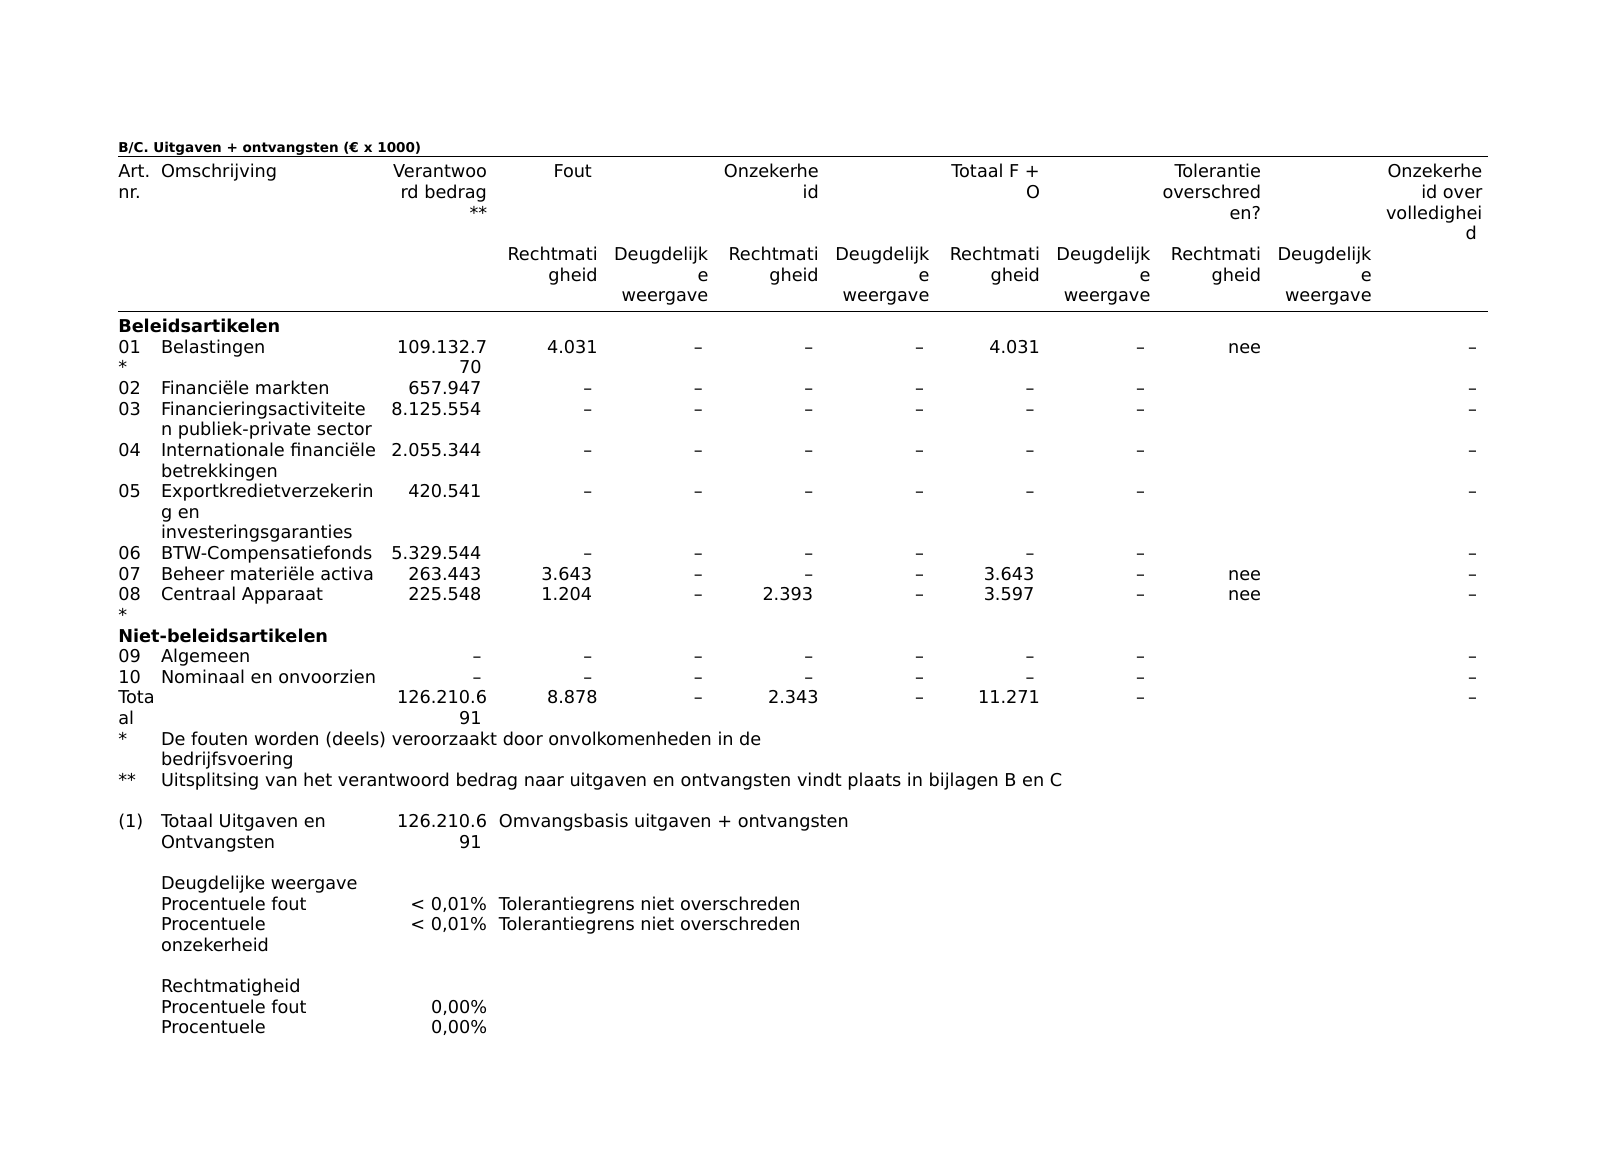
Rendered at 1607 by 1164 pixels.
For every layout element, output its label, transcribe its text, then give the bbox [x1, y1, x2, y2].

table_cell 05 [118, 481, 155, 543]
table_cell – [382, 646, 493, 667]
table_cell [935, 956, 1046, 976]
table_cell Deugdelijke weergave [825, 244, 935, 311]
table_cell [493, 1018, 603, 1038]
table_cell – [825, 584, 935, 626]
table_cell [155, 688, 382, 729]
table_cell – [935, 543, 1046, 564]
table_cell [1377, 873, 1488, 894]
table_cell – [1046, 667, 1156, 687]
table_cell – [714, 440, 824, 481]
table_cell Rechtmatigheid [935, 244, 1046, 311]
table_cell – [1377, 646, 1488, 667]
table_cell Fout [493, 157, 603, 244]
table_cell [493, 873, 603, 894]
table_cell – [1046, 481, 1156, 543]
table_cell [118, 791, 155, 811]
table_cell – [1377, 688, 1488, 729]
table_cell – [935, 667, 1046, 687]
table_cell – [1046, 688, 1156, 729]
table_cell – [935, 440, 1046, 481]
table_cell [714, 873, 824, 894]
table_cell – [603, 646, 714, 667]
table_cell [1377, 770, 1488, 791]
table_cell Algemeen [155, 646, 382, 667]
table_cell 2.055.344 [382, 440, 493, 481]
table_cell [118, 873, 155, 894]
table_cell [1156, 312, 1267, 337]
table_cell [118, 244, 155, 311]
table_cell [1156, 646, 1267, 667]
table_cell [1156, 543, 1267, 564]
table_cell – [1377, 440, 1488, 481]
table_cell 04 [118, 440, 155, 481]
table_cell Deugdelijke weergave [1267, 244, 1377, 311]
table_cell [714, 853, 824, 873]
table_cell [1267, 337, 1377, 378]
table_cell Rechtmatigheid [1156, 244, 1267, 311]
table_cell [935, 976, 1046, 997]
table_cell – [1046, 584, 1156, 626]
table_cell BTW-Compensatiefonds [155, 543, 382, 564]
table_cell – [1046, 440, 1156, 481]
table_cell 126.210.691 [382, 811, 493, 852]
table_cell Rechtmatigheid [493, 244, 603, 311]
table_cell – [714, 646, 824, 667]
table_cell 8.878 [493, 688, 603, 729]
table_cell [603, 1018, 714, 1038]
table_cell – [493, 399, 603, 440]
table_cell Centraal Apparaat [155, 584, 382, 626]
table_cell [825, 1018, 935, 1038]
table_cell [1156, 976, 1267, 997]
table_cell [1267, 584, 1377, 626]
table_cell 4.031 [493, 337, 603, 378]
table_cell [1046, 1018, 1156, 1038]
table_cell Deugdelijke weergave [603, 244, 714, 311]
table_cell Deugdelijke weergave [1046, 244, 1156, 311]
table_cell [714, 976, 824, 997]
table_cell < 0,01% [382, 894, 493, 914]
table_cell Niet-beleidsartikelen [118, 626, 603, 646]
table_cell – [1046, 378, 1156, 399]
table_cell [825, 956, 935, 976]
table_cell [1046, 873, 1156, 894]
table_cell [1267, 312, 1377, 337]
table_cell [1267, 729, 1377, 770]
table_cell [1377, 312, 1488, 337]
table_cell – [825, 646, 935, 667]
table_cell [155, 956, 382, 976]
table_cell [1046, 956, 1156, 976]
table_cell – [1377, 399, 1488, 440]
table_cell [1267, 646, 1377, 667]
table_cell [1267, 1018, 1377, 1038]
table_cell Deugdelijke weergave [155, 873, 382, 894]
table_cell [1156, 688, 1267, 729]
table_cell [714, 626, 824, 646]
table_cell Rechtmatigheid [155, 976, 382, 997]
table_cell De fouten worden (deels) veroorzaakt door onvolkomenheden in de bedrijfsvoering [155, 729, 824, 770]
table_cell [118, 956, 155, 976]
table_cell – [603, 667, 714, 687]
table_cell nee [1156, 564, 1267, 584]
table_cell [1377, 853, 1488, 873]
table_cell – [1377, 543, 1488, 564]
table_cell [1267, 399, 1377, 440]
table_cell [1156, 1018, 1267, 1038]
table_cell 11.271 [935, 688, 1046, 729]
table_cell nee [1156, 337, 1267, 378]
table_cell 3.643 [935, 564, 1046, 584]
table_cell [1267, 811, 1377, 852]
table_cell – [714, 564, 824, 584]
table_cell [935, 1018, 1046, 1038]
table_cell – [603, 481, 714, 543]
table_cell [1156, 853, 1267, 873]
table_cell 2.393 [714, 584, 824, 626]
table_cell 3.597 [935, 584, 1046, 626]
table_cell 09 [118, 646, 155, 667]
table_cell [825, 626, 935, 646]
table_cell [935, 791, 1046, 811]
table_cell [603, 956, 714, 976]
table_cell [493, 791, 603, 811]
table_cell – [603, 688, 714, 729]
table_cell [118, 997, 155, 1017]
table_cell [1267, 770, 1377, 791]
table_cell Totaal Uitgaven en Ontvangsten [155, 811, 382, 852]
table_cell [118, 853, 155, 873]
table_cell Rechtmatigheid [714, 244, 824, 311]
table_cell 109.132.770 [382, 337, 493, 378]
table_cell [935, 312, 1046, 337]
table_cell 10 [118, 667, 155, 687]
table_cell Procentuele onzekerheid [155, 914, 382, 956]
table_cell – [493, 378, 603, 399]
table_cell < 0,01% [382, 914, 493, 956]
table_cell [935, 729, 1046, 770]
table_cell [155, 853, 382, 873]
table_cell – [825, 564, 935, 584]
table_cell – [603, 543, 714, 564]
table_cell [1156, 378, 1267, 399]
table_cell 02 [118, 378, 155, 399]
table_cell [155, 791, 382, 811]
table_cell Nominaal en onvoorzien [155, 667, 382, 687]
table_cell [1267, 791, 1377, 811]
table_cell – [1046, 337, 1156, 378]
table_cell – [382, 667, 493, 687]
table_cell [935, 626, 1046, 646]
table_cell [825, 873, 935, 894]
table_cell – [493, 440, 603, 481]
table_cell Onzekerheid over volledigheid [1377, 157, 1488, 244]
table_cell – [1377, 564, 1488, 584]
table_cell 08 * [118, 584, 155, 626]
table_cell [1267, 853, 1377, 873]
table_cell – [493, 481, 603, 543]
table_cell – [935, 399, 1046, 440]
table_cell Procentuele fout [155, 894, 382, 914]
table_cell [714, 1018, 824, 1038]
table_cell [382, 853, 493, 873]
table_cell [1156, 729, 1267, 770]
table_cell – [825, 378, 935, 399]
table_cell Art. nr. [118, 157, 155, 244]
table_cell – [1046, 564, 1156, 584]
table_cell [382, 976, 493, 997]
table_cell [1377, 1018, 1488, 1038]
table_cell 0,00% [382, 1018, 493, 1038]
table_cell 2.343 [714, 688, 824, 729]
table_cell [1046, 791, 1156, 811]
table_cell 657.947 [382, 378, 493, 399]
table_header B/C. Uitgaven + ontvangsten (€ x 1000) [118, 140, 1488, 156]
table_cell – [825, 667, 935, 687]
table_cell – [935, 481, 1046, 543]
table_cell 3.643 [493, 564, 603, 584]
table_cell [1156, 440, 1267, 481]
table_cell Belastingen [155, 337, 382, 378]
table_cell – [714, 337, 824, 378]
table_cell [1156, 667, 1267, 687]
table_cell – [825, 399, 935, 440]
table_cell [825, 791, 935, 811]
table_cell 126.210.691 [382, 688, 493, 729]
table_cell – [714, 378, 824, 399]
table_cell [1377, 976, 1488, 997]
table_cell [714, 312, 824, 337]
table_cell 0,00% [382, 997, 493, 1017]
table_cell * [118, 729, 155, 770]
table_cell [825, 853, 935, 873]
table_cell – [603, 584, 714, 626]
table_cell [1156, 791, 1267, 811]
table_cell Tolerantie overschreden? [1156, 157, 1267, 244]
table_cell – [1377, 337, 1488, 378]
table_cell [1046, 853, 1156, 873]
table_cell 420.541 [382, 481, 493, 543]
table_cell [603, 312, 714, 337]
table_cell [1046, 976, 1156, 997]
table_cell Exportkredietverzekering en investeringsgaranties [155, 481, 382, 543]
table_cell – [714, 667, 824, 687]
table_cell [118, 976, 155, 997]
table_cell [1377, 956, 1488, 976]
table_cell [825, 976, 935, 997]
table_cell Onzekerheid [714, 157, 824, 244]
table_cell Uitsplitsing van het verantwoord bedrag naar uitgaven en ontvangsten vindt plaats in bijlagen B en C [155, 770, 1267, 791]
table_cell [1267, 440, 1377, 481]
table_cell Tolerantiegrens niet overschreden [493, 894, 1488, 914]
table_cell – [1377, 481, 1488, 543]
table_cell [1267, 564, 1377, 584]
table_cell – [493, 543, 603, 564]
table_cell [1267, 543, 1377, 564]
table_cell ** [118, 770, 155, 791]
table_cell [1156, 626, 1267, 646]
table_cell Totaal F + O [935, 157, 1046, 244]
table_cell – [825, 481, 935, 543]
table_cell [825, 312, 935, 337]
table_cell – [1046, 543, 1156, 564]
table_cell [382, 791, 493, 811]
table_cell [1046, 157, 1156, 244]
table_cell – [1377, 667, 1488, 687]
table_cell Totaal [118, 688, 155, 729]
table_cell [1046, 626, 1156, 646]
table_cell Beheer materiële activa [155, 564, 382, 584]
table_cell 8.125.554 [382, 399, 493, 440]
table_cell – [603, 564, 714, 584]
table_cell [1267, 378, 1377, 399]
table_cell – [825, 543, 935, 564]
table_cell [118, 914, 155, 956]
table_cell Tolerantiegrens niet overschreden [493, 914, 1488, 956]
table_cell Financieringsactiviteiten publiek-private sector [155, 399, 382, 440]
table_cell – [714, 543, 824, 564]
table_cell 06 [118, 543, 155, 564]
table_cell – [825, 688, 935, 729]
table_cell – [714, 481, 824, 543]
table_cell 01 * [118, 337, 155, 378]
table_cell [1046, 312, 1156, 337]
table_cell – [714, 399, 824, 440]
table_cell – [1046, 399, 1156, 440]
table_cell – [825, 440, 935, 481]
table_cell [382, 244, 493, 311]
table_cell (1) [118, 811, 155, 852]
table_cell [1267, 157, 1377, 244]
table_cell [1267, 688, 1377, 729]
table_cell 263.443 [382, 564, 493, 584]
table_cell [382, 873, 493, 894]
table_cell – [825, 337, 935, 378]
table_cell [1377, 997, 1488, 1017]
table_cell [714, 791, 824, 811]
table_cell 5.329.544 [382, 543, 493, 564]
table_cell – [1046, 646, 1156, 667]
table_cell [493, 976, 603, 997]
table_cell – [935, 646, 1046, 667]
table_cell [1267, 481, 1377, 543]
table_cell – [1377, 378, 1488, 399]
table_cell 03 [118, 399, 155, 440]
table_cell [1156, 956, 1267, 976]
table_cell Omschrijving [155, 157, 382, 244]
table_cell [1377, 791, 1488, 811]
table_cell [935, 873, 1046, 894]
table_cell [603, 791, 714, 811]
table_cell [603, 157, 714, 244]
table_cell [1267, 956, 1377, 976]
table_cell [1156, 481, 1267, 543]
table_cell 07 [118, 564, 155, 584]
table_cell Omvangsbasis uitgaven + ontvangsten [493, 811, 1267, 852]
table_cell [935, 853, 1046, 873]
table_cell [1377, 244, 1488, 311]
table_cell – [493, 646, 603, 667]
table_cell Internationale financiële betrekkingen [155, 440, 382, 481]
table_cell [382, 956, 493, 976]
table_cell [1377, 729, 1488, 770]
table_cell Financiële markten [155, 378, 382, 399]
table_cell 225.548 [382, 584, 493, 626]
table_cell [493, 853, 603, 873]
table_cell [1156, 873, 1267, 894]
table_cell [1156, 399, 1267, 440]
table_cell [118, 1018, 155, 1038]
table_cell – [935, 378, 1046, 399]
table_cell [714, 956, 824, 976]
table_cell [603, 626, 714, 646]
table_cell – [493, 667, 603, 687]
table_cell 4.031 [935, 337, 1046, 378]
table_cell Procentuele [155, 1018, 382, 1038]
table_cell [825, 157, 935, 244]
table_cell Verantwoord bedrag ** [382, 157, 493, 244]
table_cell [603, 976, 714, 997]
table_cell – [603, 440, 714, 481]
table_cell [118, 894, 155, 914]
table_cell 1.204 [493, 584, 603, 626]
table_cell [1267, 976, 1377, 997]
table_cell Beleidsartikelen [118, 312, 603, 337]
table_cell [493, 956, 603, 976]
table_cell [1267, 997, 1377, 1017]
table_cell – [603, 378, 714, 399]
table_cell [155, 244, 382, 311]
table_cell [1046, 729, 1156, 770]
table_cell [825, 729, 935, 770]
table_cell – [1377, 584, 1488, 626]
table_cell [1267, 626, 1377, 646]
table_cell [603, 873, 714, 894]
table_cell – [603, 337, 714, 378]
table_cell [1377, 811, 1488, 852]
table_cell nee [1156, 584, 1267, 626]
table_cell [603, 853, 714, 873]
table_cell [1267, 667, 1377, 687]
table_cell [1267, 873, 1377, 894]
table_cell [1377, 626, 1488, 646]
table_cell – [603, 399, 714, 440]
table_cell Procentuele fout [155, 997, 382, 1017]
table_cell [493, 997, 1267, 1017]
